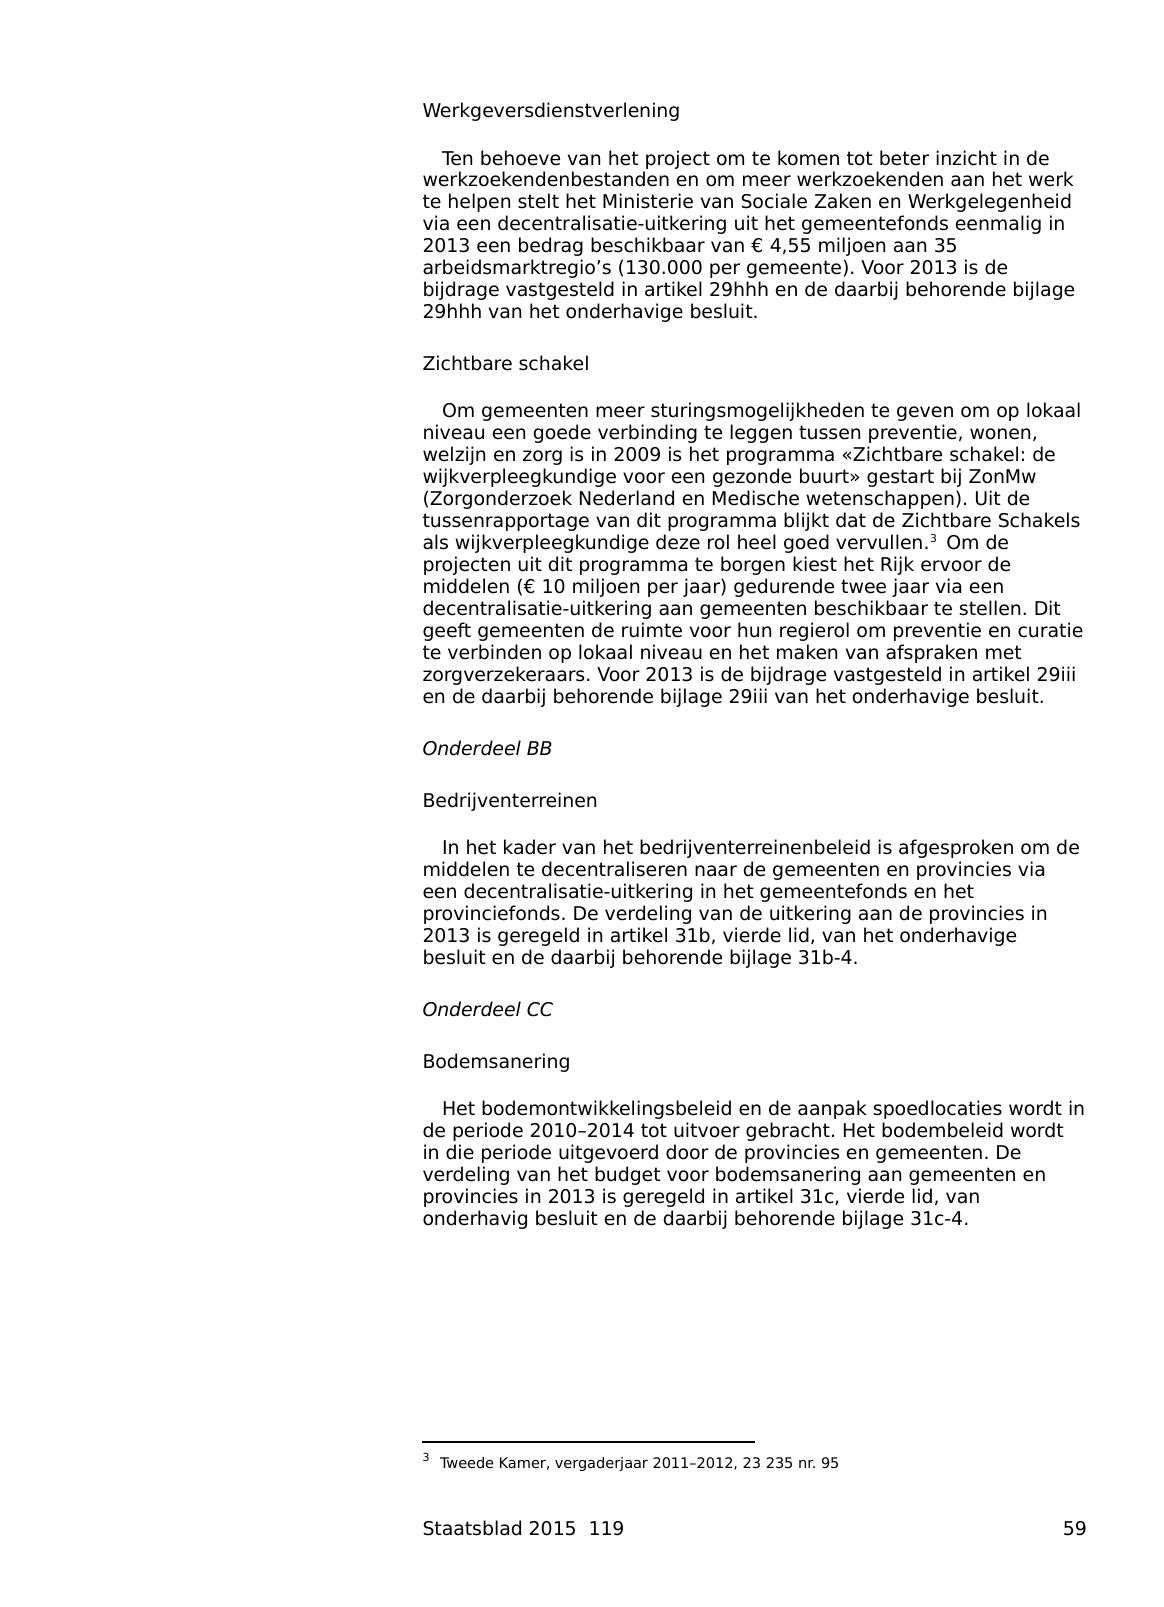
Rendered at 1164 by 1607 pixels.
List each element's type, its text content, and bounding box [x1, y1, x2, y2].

text Tweede Kamer, vergaderjaar 2011–2012, 23 235 nr. 95 [422, 1451, 1087, 1473]
text Het bodemontwikkelingsbeleid en de aanpak spoedlocaties wordt in de periode 2010–2014 tot uitvoer gebracht. Het bodembeleid wordt in die periode uitgevoerd door de provincies en gemeenten. De verdeling van het budget voor bodemsanering aan gemeenten en provincies in 2013 is geregeld in artikel 31c, vierde lid, van onderhavig besluit en de daarbij behorende bijlage 31c-4. [422, 1098, 1087, 1229]
subtitle Onderdeel BB [422, 738, 1087, 760]
subtitle Werkgeversdienstverlening [422, 100, 1087, 122]
subtitle Zichtbare schakel [422, 353, 1087, 375]
text Om gemeenten meer sturingsmogelijkheden te geven om op lokaal niveau een goede verbinding te leggen tussen preventie, wonen, welzijn en zorg is in 2009 is het programma «Zichtbare schakel: de wijkverpleegkundige voor een gezonde buurt» gestart bij ZonMw (Zorgonderzoek Nederland en Medische wetenschappen). Uit de tussenrapportage van dit programma blijkt dat de Zichtbare Schakels als wijkverpleegkundige deze rol heel goed vervullen. Om de projecten uit dit programma te borgen kiest het Rijk ervoor de middelen (€ 10 miljoen per jaar) gedurende twee jaar via een decentralisatie-uitkering aan gemeenten beschikbaar te stellen. Dit geeft gemeenten de ruimte voor hun regierol om preventie en curatie te verbinden op lokaal niveau en het maken van afspraken met zorgverzekeraars. Voor 2013 is de bijdrage vastgesteld in artikel 29iii en de daarbij behorende bijlage 29iii van het onderhavige besluit. [422, 400, 1087, 708]
text Ten behoeve van het project om te komen tot beter inzicht in de werkzoekendenbestanden en om meer werkzoekenden aan het werk te helpen stelt het Ministerie van Sociale Zaken en Werkgelegenheid via een decentralisatie-uitkering uit het gemeentefonds eenmalig in 2013 een bedrag beschikbaar van € 4,55 miljoen aan 35 arbeidsmarktregio’s (130.000 per gemeente). Voor 2013 is de bijdrage vastgesteld in artikel 29hhh en de daarbij behorende bijlage 29hhh van het onderhavige besluit. [422, 147, 1087, 323]
text In het kader van het bedrijventerreinenbeleid is afgesproken om de middelen te decentraliseren naar de gemeenten en provincies via een decentralisatie-uitkering in het gemeentefonds en het provinciefonds. De verdeling van de uitkering aan de provincies in 2013 is geregeld in artikel 31b, vierde lid, van het onderhavige besluit en de daarbij behorende bijlage 31b-4. [422, 837, 1087, 969]
subtitle Bedrijventerreinen [422, 790, 1087, 812]
subtitle Bodemsanering [422, 1051, 1087, 1073]
subtitle Onderdeel CC [422, 999, 1087, 1021]
